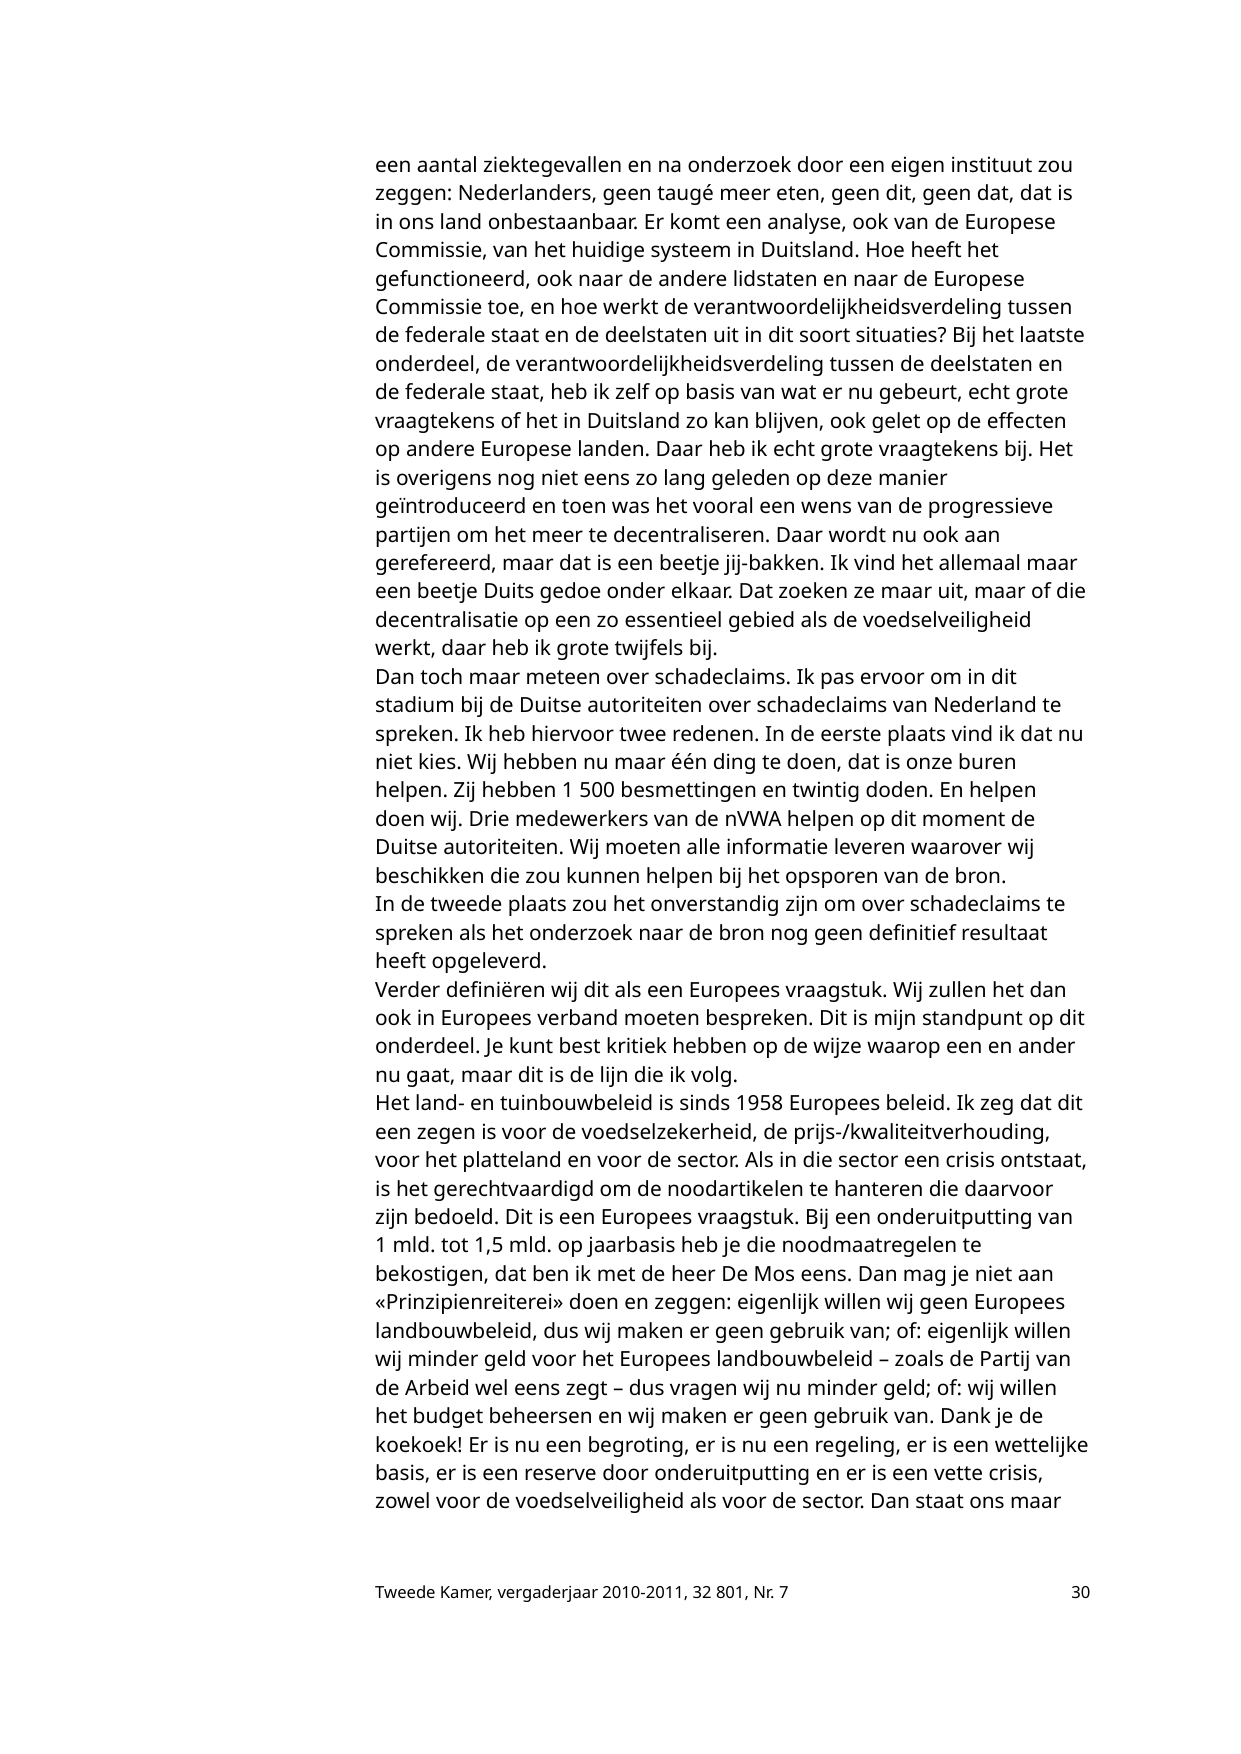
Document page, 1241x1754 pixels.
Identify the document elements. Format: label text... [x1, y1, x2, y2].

text een aantal ziektegevallen en na onderzoek door een eigen instituut zou zeggen: Nederlanders, geen taugé meer eten, geen dit, geen dat, dat is in ons land onbestaanbaar. Er komt een analyse, ook van de Europese Commissie, van het huidige systeem in Duitsland. Hoe heeft het gefunctioneerd, ook naar de andere lidstaten en naar de Europese Commissie toe, en hoe werkt de verantwoordelijkheidsverdeling tussen de federale staat en de deelstaten uit in dit soort situaties? Bij het laatste onderdeel, de verantwoordelijkheidsverdeling tussen de deelstaten en de federale staat, heb ik zelf op basis van wat er nu gebeurt, echt grote vraagtekens of het in Duitsland zo kan blijven, ook gelet op de effecten op andere Europese landen. Daar heb ik echt grote vraagtekens bij. Het is overigens nog niet eens zo lang geleden op deze manier geïntroduceerd en toen was het vooral een wens van de progressieve partijen om het meer te decentraliseren. Daar wordt nu ook aan gerefereerd, maar dat is een beetje jij-bakken. Ik vind het allemaal maar een beetje Duits gedoe onder elkaar. Dat zoeken ze maar uit, maar of die decentralisatie op een zo essentieel gebied als de voedselveiligheid werkt, daar heb ik grote twijfels bij. [375, 150, 1090, 662]
text In de tweede plaats zou het onverstandig zijn om over schadeclaims te spreken als het onderzoek naar de bron nog geen definitief resultaat heeft opgeleverd. [375, 889, 1090, 975]
text Het land- en tuinbouwbeleid is sinds 1958 Europees beleid. Ik zeg dat dit een zegen is voor de voedselzekerheid, de prijs-/kwaliteitverhouding, voor het platteland en voor de sector. Als in die sector een crisis ontstaat, is het gerechtvaardigd om de noodartikelen te hanteren die daarvoor zijn bedoeld. Dit is een Europees vraagstuk. Bij een onderuitputting van 1 mld. tot 1,5 mld. op jaarbasis heb je die noodmaatregelen te bekostigen, dat ben ik met de heer De Mos eens. Dan mag je niet aan «Prinzipienreiterei» doen en zeggen: eigenlijk willen wij geen Europees landbouwbeleid, dus wij maken er geen gebruik van; of: eigenlijk willen wij minder geld voor het Europees landbouwbeleid – zoals de Partij van de Arbeid wel eens zegt – dus vragen wij nu minder geld; of: wij willen het budget beheersen en wij maken er geen gebruik van. Dank je de koekoek! Er is nu een begroting, er is nu een regeling, er is een wettelijke basis, er is een reserve door onderuitputting en er is een vette crisis, zowel voor de voedselveiligheid als voor de sector. Dan staat ons maar [375, 1088, 1090, 1515]
text Dan toch maar meteen over schadeclaims. Ik pas ervoor om in dit stadium bij de Duitse autoriteiten over schadeclaims van Nederland te spreken. Ik heb hiervoor twee redenen. In de eerste plaats vind ik dat nu niet kies. Wij hebben nu maar één ding te doen, dat is onze buren helpen. Zij hebben 1 500 besmettingen en twintig doden. En helpen doen wij. Drie medewerkers van de nVWA helpen op dit moment de Duitse autoriteiten. Wij moeten alle informatie leveren waarover wij beschikken die zou kunnen helpen bij het opsporen van de bron. [375, 662, 1090, 889]
text Verder definiëren wij dit als een Europees vraagstuk. Wij zullen het dan ook in Europees verband moeten bespreken. Dit is mijn standpunt op dit onderdeel. Je kunt best kritiek hebben op de wijze waarop een en ander nu gaat, maar dit is de lijn die ik volg. [375, 975, 1090, 1088]
